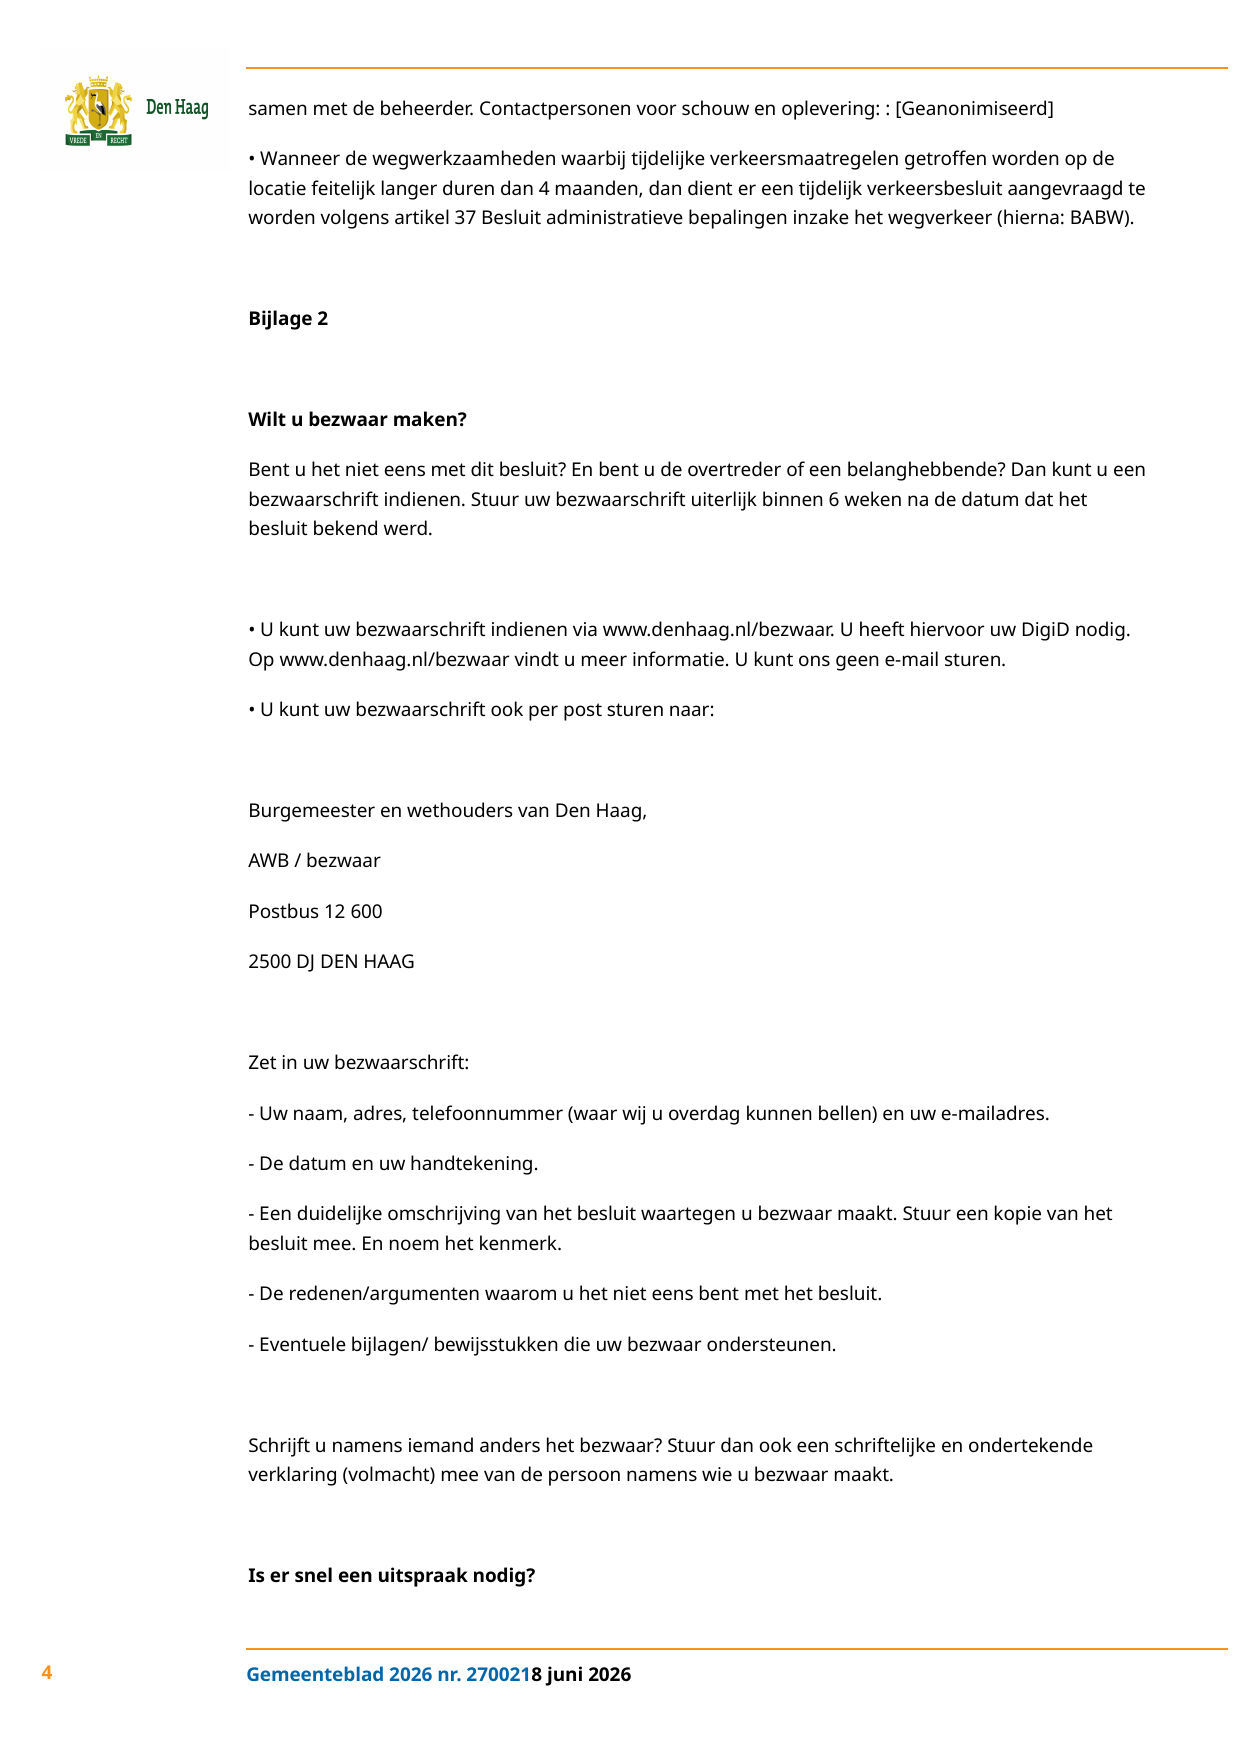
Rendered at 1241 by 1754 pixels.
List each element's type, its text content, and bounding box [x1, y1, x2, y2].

text AWB / bezwaar [248, 848, 1152, 873]
text • U kunt uw bezwaarschrift indienen via www.denhaag.nl/bezwaar. U heeft hiervoor uw DigiD nodig. Op www.denhaag.nl/bezwaar vindt u meer informatie. U kunt ons geen e-mail sturen. [248, 616, 1152, 672]
text Zet in uw bezwaarschrift: [248, 1049, 1152, 1075]
text Bijlage 2 [248, 305, 1152, 331]
text - De redenen/argumenten waarom u het niet eens bent met het besluit. [248, 1281, 1152, 1306]
text • U kunt uw bezwaarschrift ook per post sturen naar: [248, 696, 1152, 722]
text Wilt u bezwaar maken? [248, 406, 1152, 432]
text samen met de beheerder. Contactpersonen voor schouw en oplevering: : [Geanonimiseerd] [248, 95, 1152, 121]
picture [41, 47, 231, 172]
text - Een duidelijke omschrijving van het besluit waartegen u bezwaar maakt. Stuur een kopie van het besluit mee. En noem het kenmerk. [248, 1201, 1152, 1256]
text - De datum en uw handtekening. [248, 1150, 1152, 1176]
text - Eventuele bijlagen/ bewijsstukken die uw bezwaar ondersteunen. [248, 1331, 1152, 1357]
text Schrijft u namens iemand anders het bezwaar? Stuur dan ook een schriftelijke en ondertekende verklaring (volmacht) mee van de persoon namens wie u bezwaar maakt. [248, 1432, 1152, 1487]
text Postbus 12 600 [248, 898, 1152, 924]
text 2500 DJ DEN HAAG [248, 948, 1152, 974]
text Bent u het niet eens met dit besluit? En bent u de overtreder of een belanghebbende? Dan kunt u een bezwaarschrift indienen. Stuur uw bezwaarschrift uiterlijk binnen 6 weken na de datum dat het besluit bekend werd. [248, 456, 1152, 541]
text Burgemeester en wethouders van Den Haag, [248, 797, 1152, 823]
text • Wanneer de wegwerkzaamheden waarbij tijdelijke verkeersmaatregelen getroffen worden op de locatie feitelijk langer duren dan 4 maanden, dan dient er een tijdelijk verkeersbesluit aangevraagd te worden volgens artikel 37 Besluit administratieve bepalingen inzake het wegverkeer (hierna: BABW). [248, 145, 1152, 230]
text - Uw naam, adres, telefoonnummer (waar wij u overdag kunnen bellen) en uw e-mailadres. [248, 1100, 1152, 1126]
text Is er snel een uitspraak nodig? [248, 1562, 1152, 1588]
